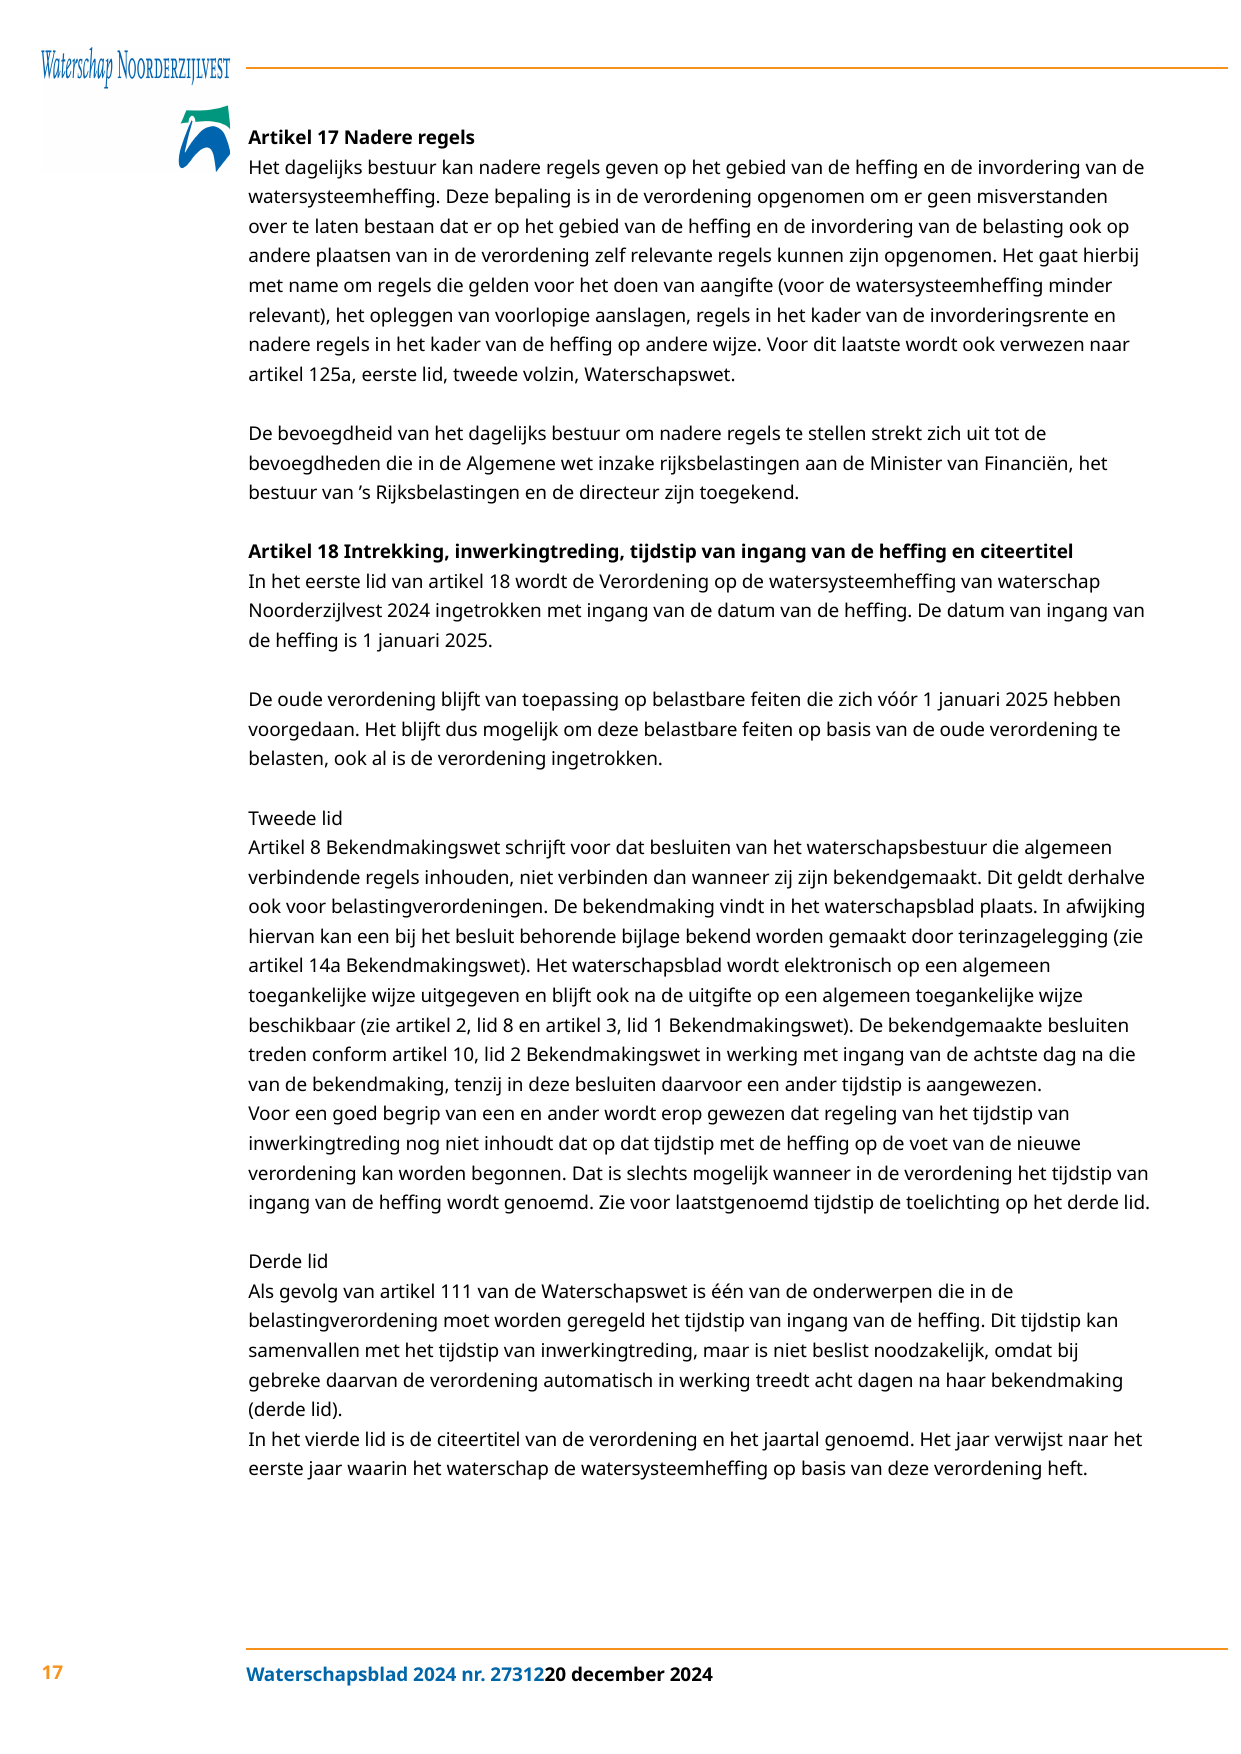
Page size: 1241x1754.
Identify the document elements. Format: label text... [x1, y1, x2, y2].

text Derde lid [248, 1248, 1152, 1274]
text Artikel 17 Nadere regels [248, 124, 1152, 150]
text De bevoegdheid van het dagelijks bestuur om nadere regels te stellen strekt zich uit tot de bevoegdheden die in de Algemene wet inzake rijksbelastingen aan de Minister van Financiën, het bestuur van ’s Rijksbelastingen en de directeur zijn toegekend. [248, 420, 1152, 505]
text Artikel 18 Intrekking, inwerkingtreding, tijdstip van ingang van de heffing en citeertitel [248, 538, 1152, 564]
text In het vierde lid is de citeertitel van de verordening en het jaartal genoemd. Het jaar verwijst naar het eerste jaar waarin het waterschap de watersysteemheffing op basis van deze verordening heft. [248, 1426, 1152, 1481]
text Tweede lid [248, 805, 1152, 831]
text Voor een goed begrip van een en ander wordt erop gewezen dat regeling van het tijdstip van inwerkingtreding nog niet inhoudt dat op dat tijdstip met de heffing op de voet van de nieuwe verordening kan worden begonnen. Dat is slechts mogelijk wanneer in de verordening het tijdstip van ingang van de heffing wordt genoemd. Zie voor laatstgenoemd tijdstip de toelichting op het derde lid. [248, 1101, 1152, 1215]
text In het eerste lid van artikel 18 wordt de Verordening op de watersysteemheffing van waterschap Noorderzijlvest 2024 ingetrokken met ingang van de datum van de heffing. De datum van ingang van de heffing is 1 januari 2025. [248, 568, 1152, 653]
text Het dagelijks bestuur kan nadere regels geven op het gebied van de heffing en de invordering van de watersysteemheffing. Deze bepaling is in de verordening opgenomen om er geen misverstanden over te laten bestaan dat er op het gebied van de heffing en de invordering van de belasting ook op andere plaatsen van in de verordening zelf relevante regels kunnen zijn opgenomen. Het gaat hierbij met name om regels die gelden voor het doen van aangifte (voor de watersysteemheffing minder relevant), het opleggen van voorlopige aanslagen, regels in het kader van de invorderingsrente en nadere regels in het kader van de heffing op andere wijze. Voor dit laatste wordt ook verwezen naar artikel 125a, eerste lid, tweede volzin, Waterschapswet. [248, 154, 1152, 387]
picture [41, 47, 231, 172]
text Als gevolg van artikel 111 van de Waterschapswet is één van de onderwerpen die in de belastingverordening moet worden geregeld het tijdstip van ingang van de heffing. Dit tijdstip kan samenvallen met het tijdstip van inwerkingtreding, maar is niet beslist noodzakelijk, omdat bij gebreke daarvan de verordening automatisch in werking treedt acht dagen na haar bekendmaking (derde lid). [248, 1278, 1152, 1422]
text De oude verordening blijft van toepassing op belastbare feiten die zich vóór 1 januari 2025 hebben voorgedaan. Het blijft dus mogelijk om deze belastbare feiten op basis van de oude verordening te belasten, ook al is de verordening ingetrokken. [248, 686, 1152, 771]
text Artikel 8 Bekendmakingswet schrijft voor dat besluiten van het waterschapsbestuur die algemeen verbindende regels inhouden, niet verbinden dan wanneer zij zijn bekendgemaakt. Dit geldt derhalve ook voor belastingverordeningen. De bekendmaking vindt in het waterschapsblad plaats. In afwijking hiervan kan een bij het besluit behorende bijlage bekend worden gemaakt door terinzagelegging (zie artikel 14a Bekendmakingswet). Het waterschapsblad wordt elektronisch op een algemeen toegankelijke wijze uitgegeven en blijft ook na de uitgifte op een algemeen toegankelijke wijze beschikbaar (zie artikel 2, lid 8 en artikel 3, lid 1 Bekendmakingswet). De bekendgemaakte besluiten treden conform artikel 10, lid 2 Bekendmakingswet in werking met ingang van de achtste dag na die van de bekendmaking, tenzij in deze besluiten daarvoor een ander tijdstip is aangewezen. [248, 834, 1152, 1097]
